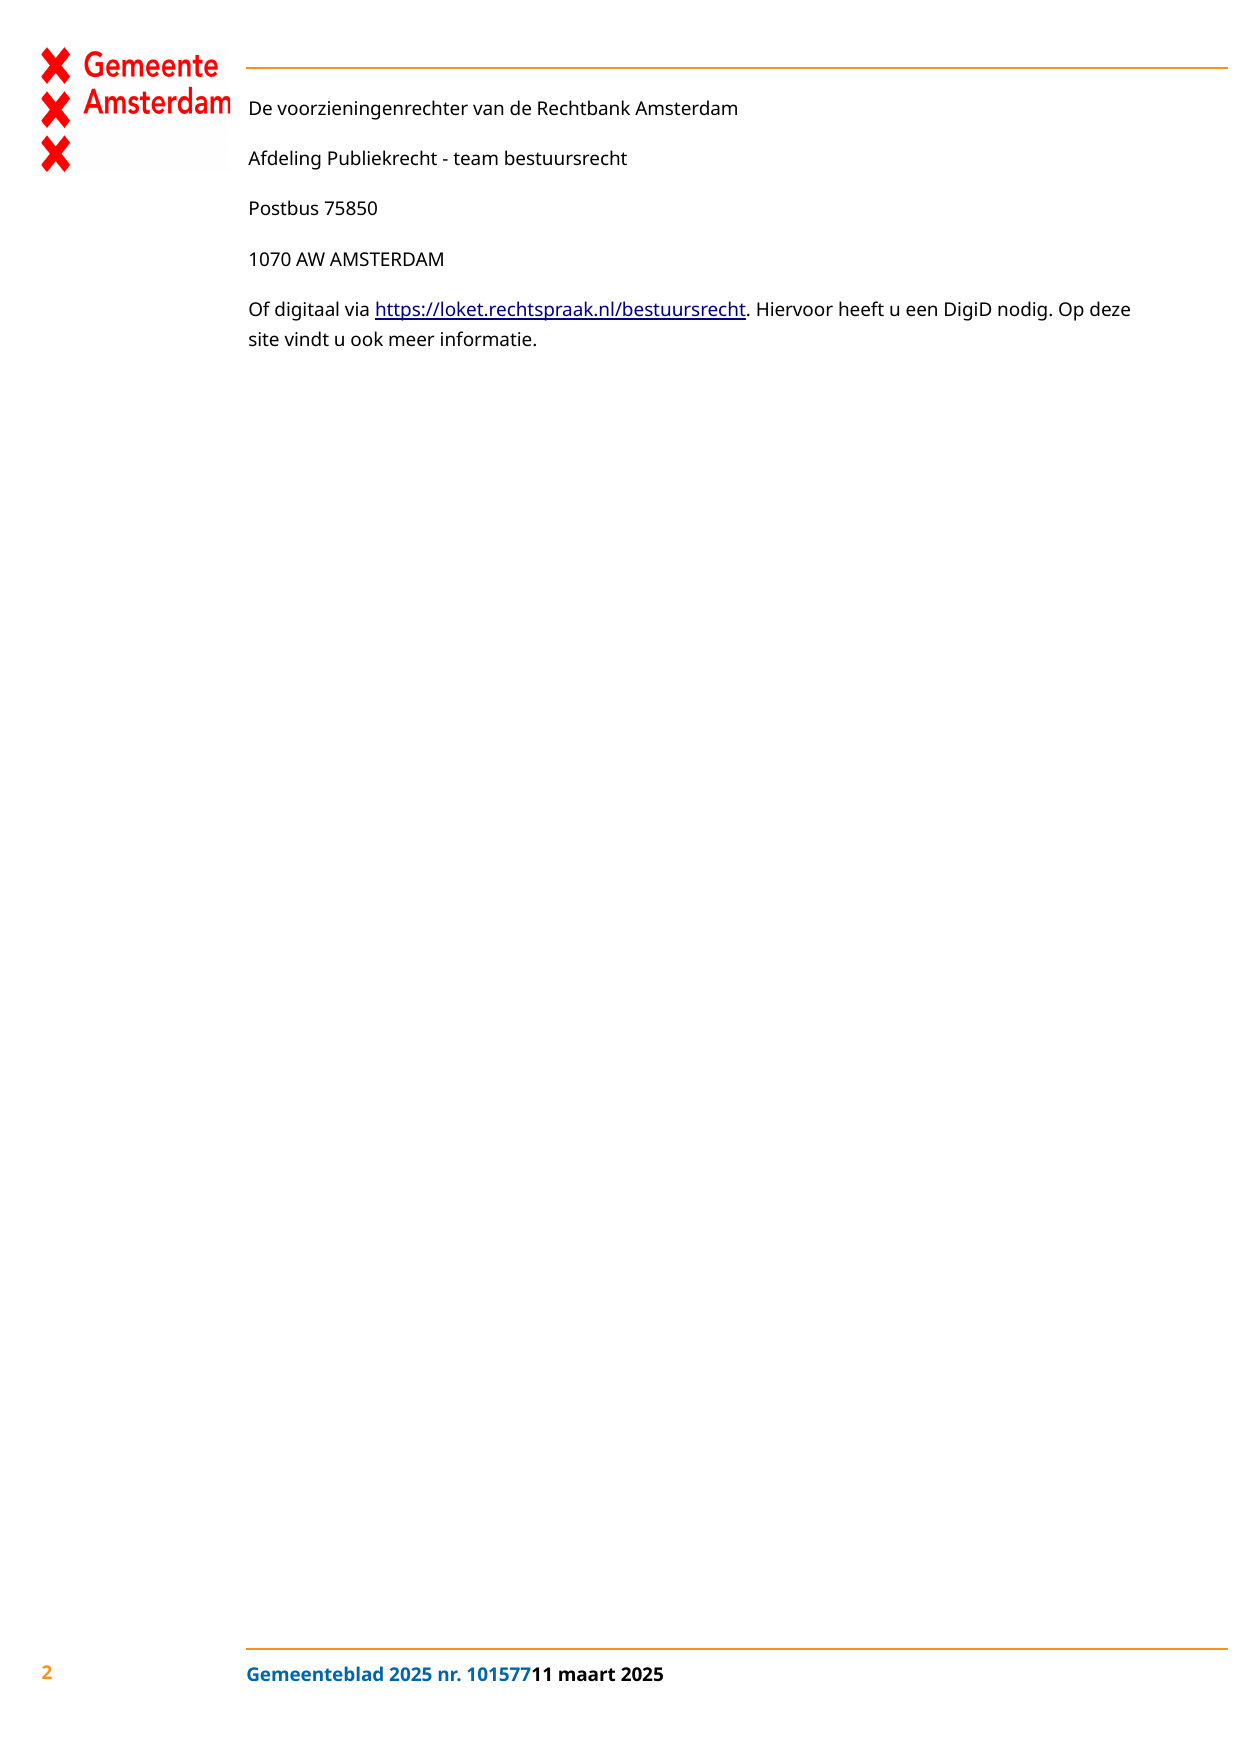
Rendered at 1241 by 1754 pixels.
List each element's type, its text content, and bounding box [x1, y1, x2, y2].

text 1070 AW AMSTERDAM [248, 246, 1152, 272]
text Afdeling Publiekrecht - team bestuursrecht [248, 145, 1152, 171]
text Of digitaal via https://loket.rechtspraak.nl/bestuursrecht. Hiervoor heeft u een DigiD nodig. Op deze site vindt u ook meer informatie. [248, 296, 1152, 352]
text Postbus 75850 [248, 196, 1152, 221]
text De voorzieningenrechter van de Rechtbank Amsterdam [248, 95, 1152, 121]
picture [41, 47, 231, 172]
